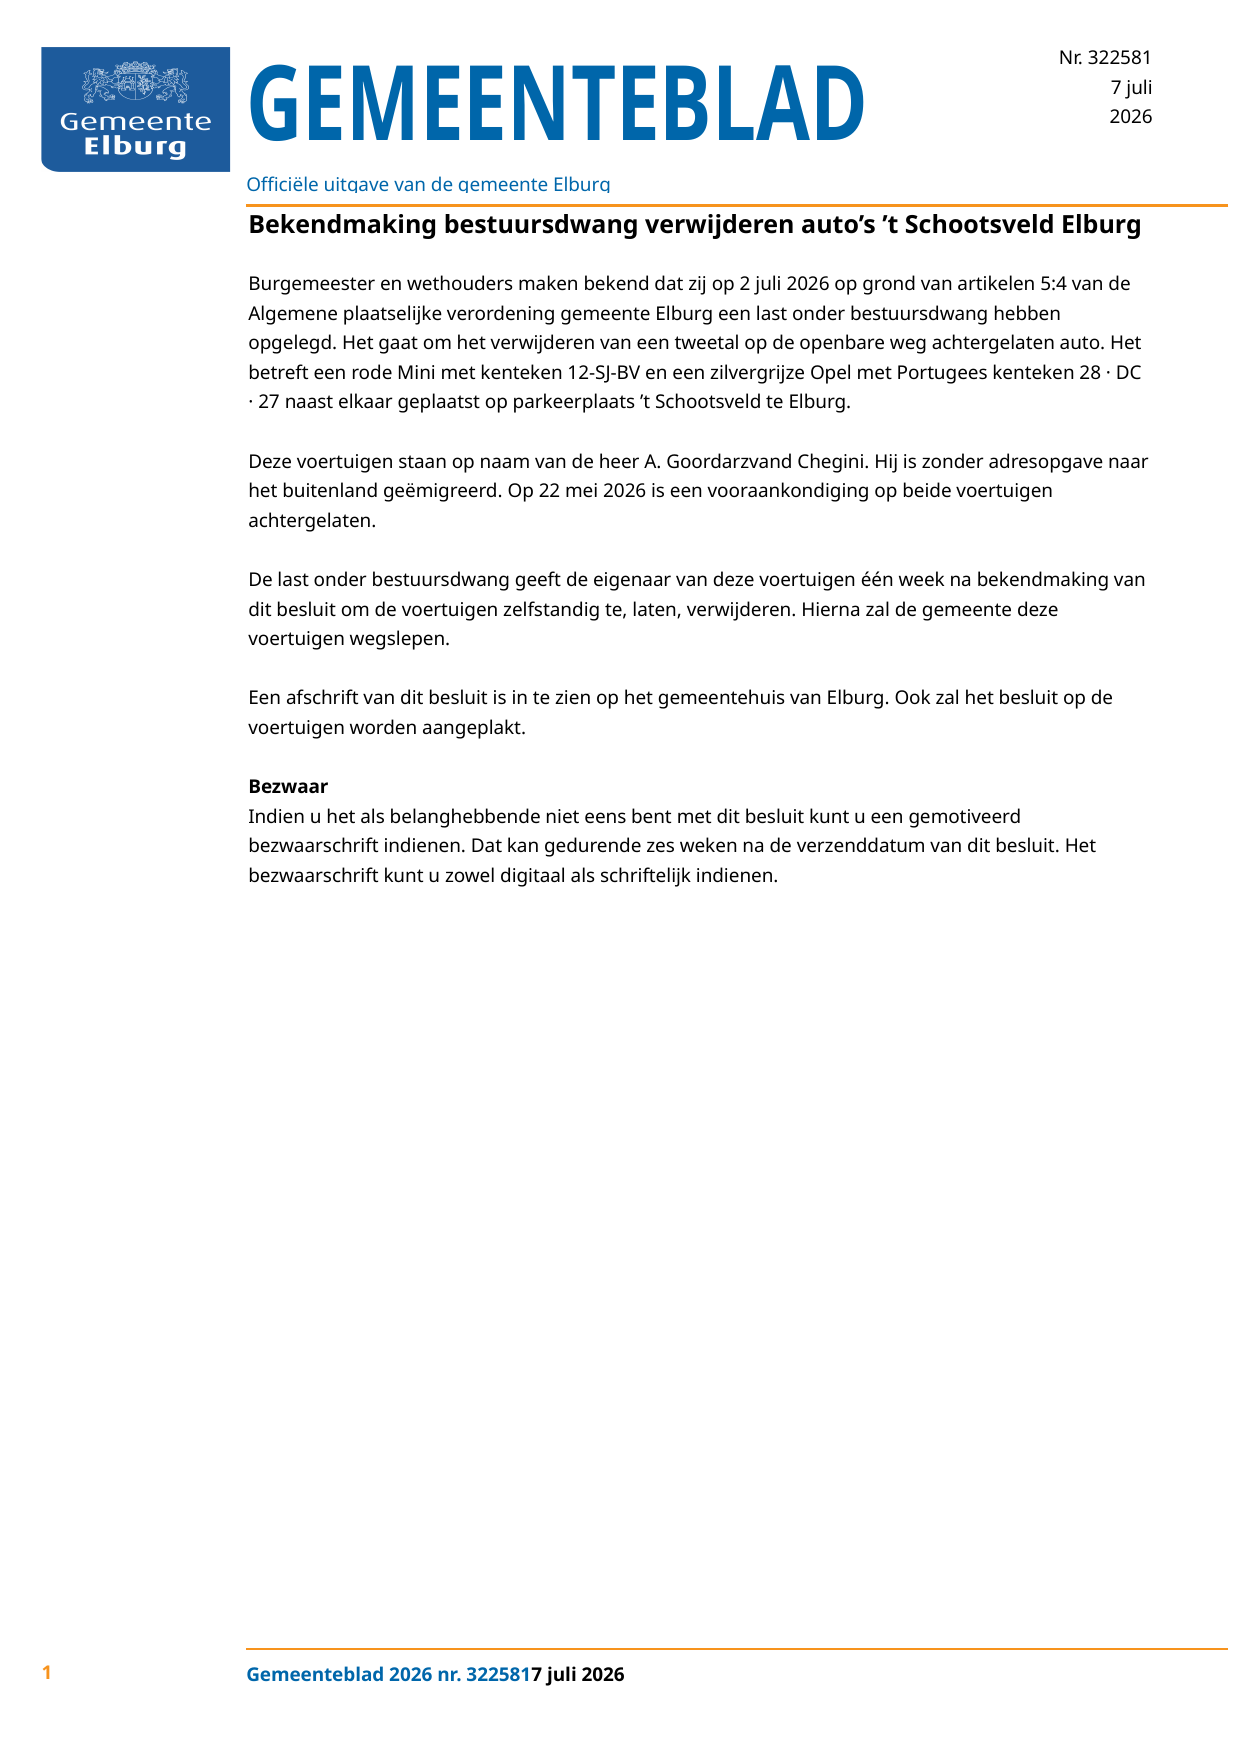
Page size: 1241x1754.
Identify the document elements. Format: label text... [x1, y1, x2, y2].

text De last onder bestuursdwang geeft de eigenaar van deze voertuigen één week na bekendmaking van dit besluit om de voertuigen zelfstandig te, laten, verwijderen. Hierna zal de gemeente deze voertuigen wegslepen. [248, 566, 1152, 651]
text Bekendmaking bestuursdwang verwijderen auto’s ’t Schootsveld Elburg [248, 207, 1152, 241]
text Deze voertuigen staan op naam van de heer A. Goordarzvand Chegini. Hij is zonder adresopgave naar het buitenland geëmigreerd. Op 22 mei 2026 is een vooraankondiging op beide voertuigen achtergelaten. [248, 448, 1152, 533]
text Een afschrift van dit besluit is in te zien op het gemeentehuis van Elburg. Ook zal het besluit op de voertuigen worden aangeplakt. [248, 684, 1152, 740]
text Burgemeester en wethouders maken bekend dat zij op 2 juli 2026 op grond van artikelen 5:4 van de Algemene plaatselijke verordening gemeente Elburg een last onder bestuursdwang hebben opgelegd. Het gaat om het verwijderen van een tweetal op de openbare weg achtergelaten auto. Het betreft een rode Mini met kenteken 12-SJ-BV en een zilvergrijze Opel met Portugees kenteken 28 · DC · 27 naast elkaar geplaatst op parkeerplaats ’t Schootsveld te Elburg. [248, 270, 1152, 414]
text Indien u het als belanghebbende niet eens bent met dit besluit kunt u een gemotiveerd bezwaarschrift indienen. Dat kan gedurende zes weken na de verzenddatum van dit besluit. Het bezwaarschrift kunt u zowel digitaal als schriftelijk indienen. [248, 803, 1152, 888]
picture [41, 47, 231, 172]
text Bezwaar [248, 773, 1152, 799]
